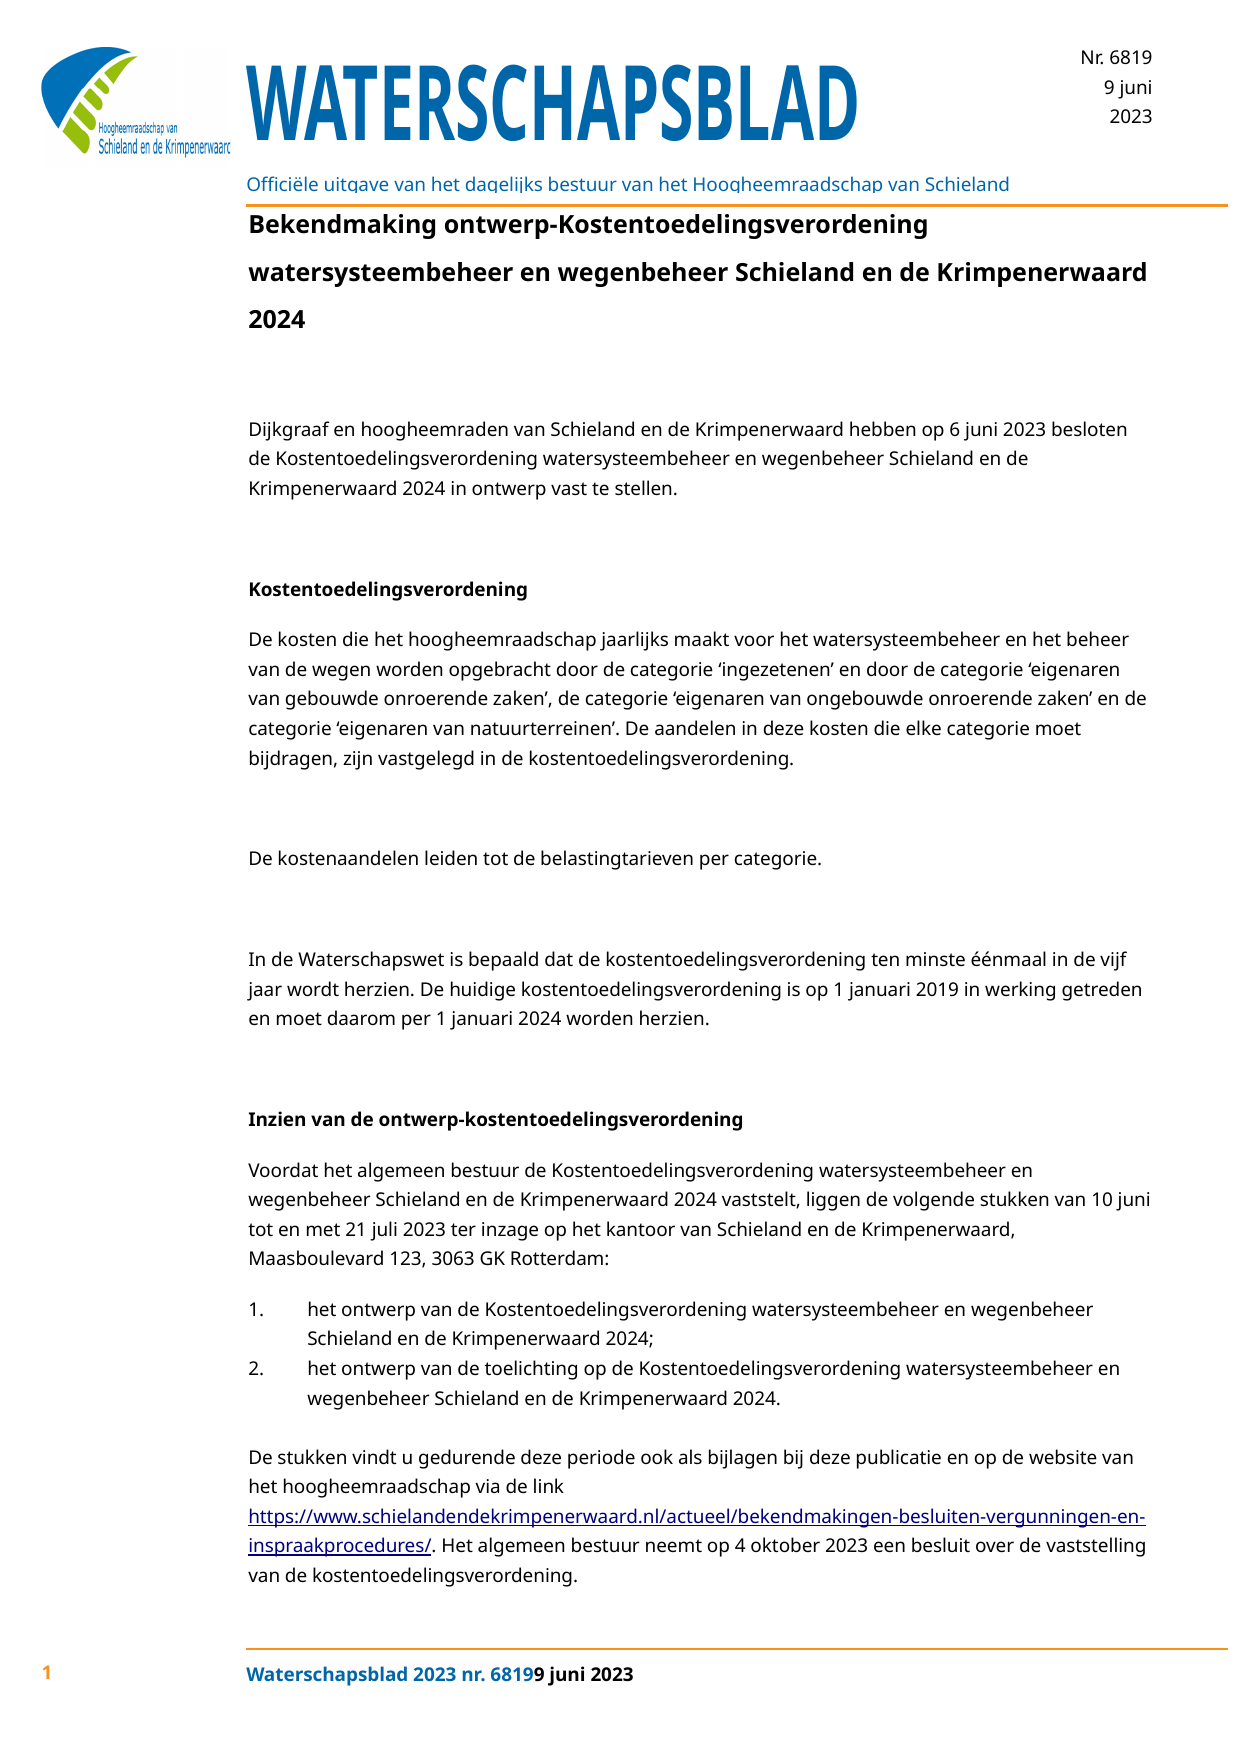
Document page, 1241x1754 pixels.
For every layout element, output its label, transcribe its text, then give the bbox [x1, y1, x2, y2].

picture [41, 47, 231, 172]
text Bekendmaking ontwerp-Kostentoedelingsverordening watersysteembeheer en wegenbeheer Schieland en de Krimpenerwaard 2024 [248, 207, 1152, 336]
list het ontwerp van de Kostentoedelingsverordening watersysteembeheer en wegenbeheer Schieland en de Krimpenerwaard 2024; [248, 1296, 1152, 1351]
text Kostentoedelingsverordening [248, 576, 1152, 602]
text Dijkgraaf en hoogheemraden van Schieland en de Krimpenerwaard hebben op 6 juni 2023 besloten de Kostentoedelingsverordening watersysteembeheer en wegenbeheer Schieland en de Krimpenerwaard 2024 in ontwerp vast te stellen. [248, 416, 1152, 501]
text De kostenaandelen leiden tot de belastingtarieven per categorie. [248, 846, 1152, 871]
text In de Waterschapswet is bepaald dat de kostentoedelingsverordening ten minste éénmaal in de vijf jaar wordt herzien. De huidige kostentoedelingsverordening is op 1 januari 2019 in werking getreden en moet daarom per 1 januari 2024 worden herzien. [248, 946, 1152, 1031]
text De stukken vindt u gedurende deze periode ook als bijlagen bij deze publicatie en op de website van het hoogheemraadschap via de link https://www.schielandendekrimpenerwaard.nl/actueel/bekendmakingen-besluiten-vergunningen-en-inspraakprocedures/. Het algemeen bestuur neemt op 4 oktober 2023 een besluit over de vaststelling van de kostentoedelingsverordening. [248, 1444, 1152, 1588]
list het ontwerp van de toelichting op de Kostentoedelingsverordening watersysteembeheer en wegenbeheer Schieland en de Krimpenerwaard 2024. [248, 1355, 1152, 1410]
text Inzien van de ontwerp-kostentoedelingsverordening [248, 1106, 1152, 1132]
text Voordat het algemeen bestuur de Kostentoedelingsverordening watersysteembeheer en wegenbeheer Schieland en de Krimpenerwaard 2024 vaststelt, liggen de volgende stukken van 10 juni tot en met 21 juli 2023 ter inzage op het kantoor van Schieland en de Krimpenerwaard, Maasboulevard 123, 3063 GK Rotterdam: [248, 1157, 1152, 1271]
text De kosten die het hoogheemraadschap jaarlijks maakt voor het watersysteembeheer en het beheer van de wegen worden opgebracht door de categorie ‘ingezetenen’ en door de categorie ‘eigenaren van gebouwde onroerende zaken’, de categorie ‘eigenaren van ongebouwde onroerende zaken’ en de categorie ‘eigenaren van natuurterreinen’. De aandelen in deze kosten die elke categorie moet bijdragen, zijn vastgelegd in de kostentoedelingsverordening. [248, 626, 1152, 770]
